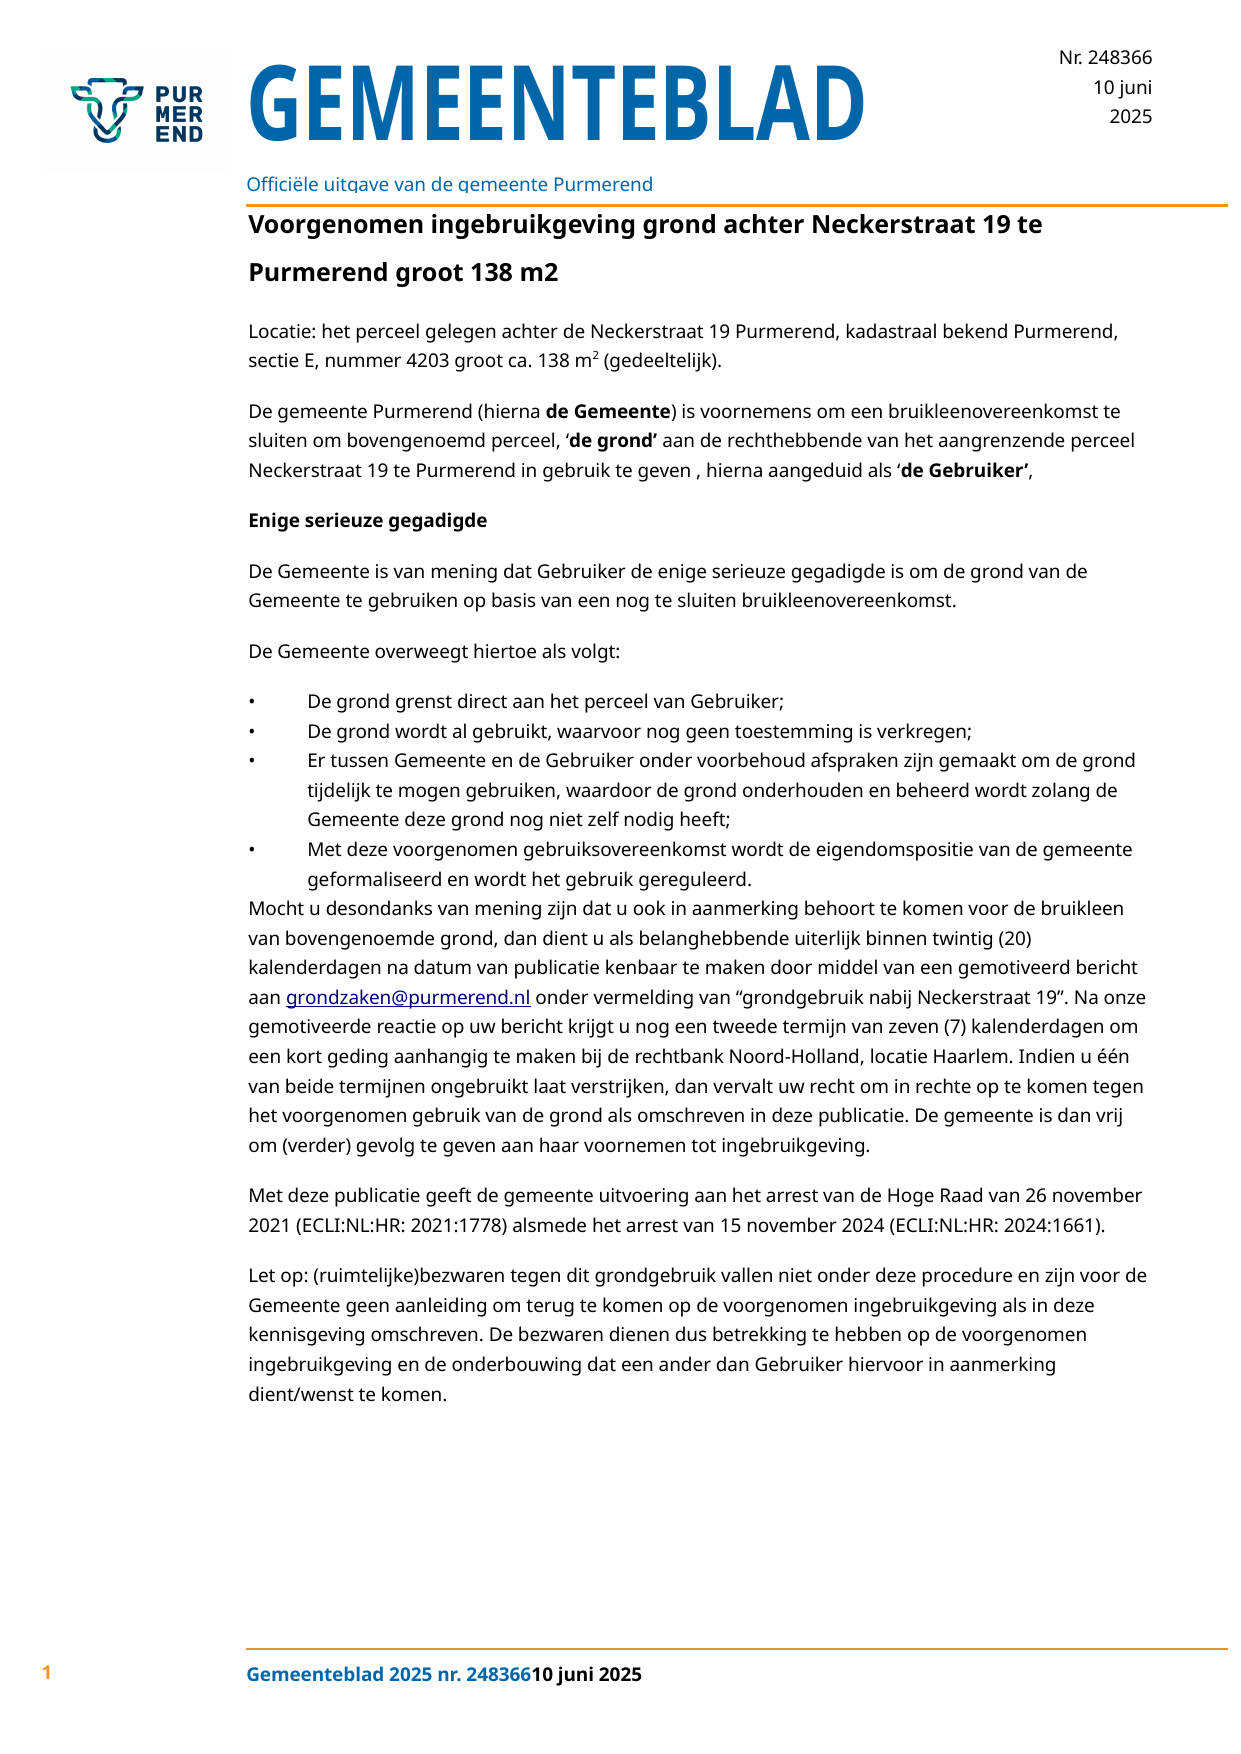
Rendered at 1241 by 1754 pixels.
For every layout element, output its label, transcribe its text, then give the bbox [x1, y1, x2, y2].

list De grond grenst direct aan het perceel van Gebruiker; [248, 688, 1152, 714]
text De Gemeente is van mening dat Gebruiker de enige serieuze gegadigde is om de grond van de Gemeente te gebruiken op basis van een nog te sluiten bruikleenovereenkomst. [248, 558, 1152, 613]
text De gemeente Purmerend (hierna de Gemeente) is voornemens om een bruikleenovereenkomst te sluiten om bovengenoemd perceel, ‘de grond’ aan de rechthebbende van het aangrenzende perceel Neckerstraat 19 te Purmerend in gebruik te geven , hierna aangeduid als ‘de Gebruiker’, [248, 398, 1152, 483]
text De Gemeente overweegt hiertoe als volgt: [248, 638, 1152, 664]
text Locatie: het perceel gelegen achter de Neckerstraat 19 Purmerend, kadastraal bekend Purmerend, sectie E, nummer 4203 groot ca. 138 m2 (gedeeltelijk). [248, 318, 1152, 373]
text Mocht u desondanks van mening zijn dat u ook in aanmerking behoort te komen voor de bruikleen van bovengenoemde grond, dan dient u als belanghebbende uiterlijk binnen twintig (20) kalenderdagen na datum van publicatie kenbaar te maken door middel van een gemotiveerd bericht aan grondzaken@purmerend.nl onder vermelding van “grondgebruik nabij Neckerstraat 19”. Na onze gemotiveerde reactie op uw bericht krijgt u nog een tweede termijn van zeven (7) kalenderdagen om een kort geding aanhangig te maken bij de rechtbank Noord-Holland, locatie Haarlem. Indien u één van beide termijnen ongebruikt laat verstrijken, dan vervalt uw recht om in rechte op te komen tegen het voorgenomen gebruik van de grond als omschreven in deze publicatie. De gemeente is dan vrij om (verder) gevolg te geven aan haar voornemen tot ingebruikgeving. [248, 895, 1152, 1158]
text Let op: (ruimtelijke)bezwaren tegen dit grondgebruik vallen niet onder deze procedure en zijn voor de Gemeente geen aanleiding om terug te komen op de voorgenomen ingebruikgeving als in deze kennisgeving omschreven. De bezwaren dienen dus betrekking te hebben op de voorgenomen ingebruikgeving en de onderbouwing dat een ander dan Gebruiker hiervoor in aanmerking dient/wenst te komen. [248, 1262, 1152, 1407]
picture [41, 47, 231, 172]
list De grond wordt al gebruikt, waarvoor nog geen toestemming is verkregen; [248, 718, 1152, 744]
text Met deze publicatie geeft de gemeente uitvoering aan het arrest van de Hoge Raad van 26 november 2021 (ECLI:NL:HR: 2021:1778) alsmede het arrest van 15 november 2024 (ECLI:NL:HR: 2024:1661). [248, 1182, 1152, 1238]
list Er tussen Gemeente en de Gebruiker onder voorbehoud afspraken zijn gemaakt om de grond tijdelijk te mogen gebruiken, waardoor de grond onderhouden en beheerd wordt zolang de Gemeente deze grond nog niet zelf nodig heeft; [248, 747, 1152, 832]
text Voorgenomen ingebruikgeving grond achter Neckerstraat 19 te Purmerend groot 138 m2 [248, 207, 1152, 288]
list Met deze voorgenomen gebruiksovereenkomst wordt de eigendomspositie van de gemeente geformaliseerd en wordt het gebruik gereguleerd. [248, 836, 1152, 892]
text Enige serieuze gegadigde [248, 507, 1152, 533]
